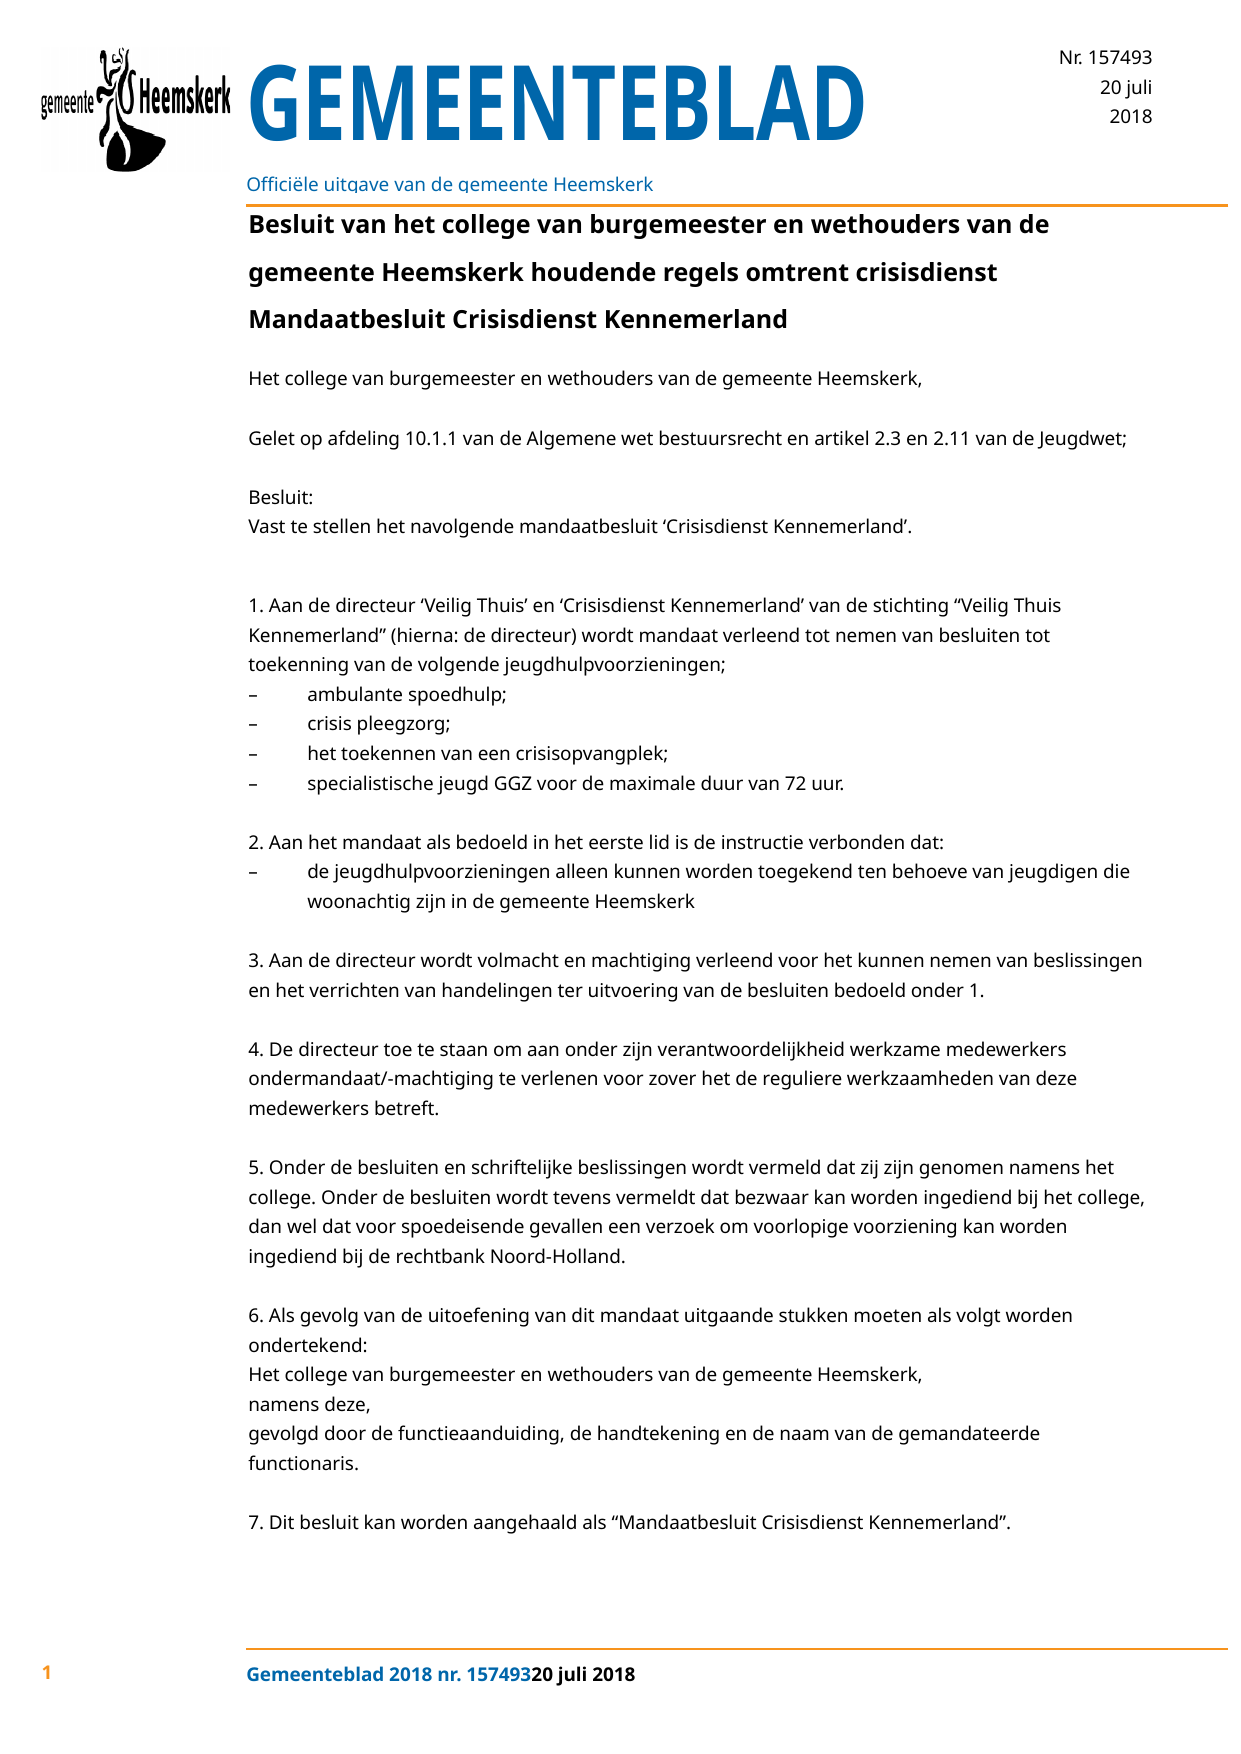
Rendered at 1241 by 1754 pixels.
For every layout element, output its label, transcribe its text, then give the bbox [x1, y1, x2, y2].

text 1. Aan de directeur ‘Veilig Thuis’ en ‘Crisisdienst Kennemerland’ van de stichting “Veilig Thuis Kennemerland” (hierna: de directeur) wordt mandaat verleend tot nemen van besluiten tot toekenning van de volgende jeugdhulpvoorzieningen; [248, 592, 1152, 677]
list crisis pleegzorg; [248, 711, 1152, 736]
text 5. Onder de besluiten en schriftelijke beslissingen wordt vermeld dat zij zijn genomen namens het college. Onder de besluiten wordt tevens vermeldt dat bezwaar kan worden ingediend bij het college, dan wel dat voor spoedeisende gevallen een verzoek om voorlopige voorziening kan worden ingediend bij de rechtbank Noord-Holland. [248, 1154, 1152, 1269]
text 7. Dit besluit kan worden aangehaald als “Mandaatbesluit Crisisdienst Kennemerland”. [248, 1509, 1152, 1535]
text Gelet op afdeling 10.1.1 van de Algemene wet bestuursrecht en artikel 2.3 en 2.11 van de Jeugdwet; [248, 425, 1152, 450]
text 3. Aan de directeur wordt volmacht en machtiging verleend voor het kunnen nemen van beslissingen en het verrichten van handelingen ter uitvoering van de besluiten bedoeld onder 1. [248, 947, 1152, 1003]
text gevolgd door de functieaanduiding, de handtekening en de naam van de gemandateerde functionaris. [248, 1421, 1152, 1476]
text 6. Als gevolg van de uitoefening van dit mandaat uitgaande stukken moeten als volgt worden ondertekend: [248, 1302, 1152, 1358]
text 4. De directeur toe te staan om aan onder zijn verantwoordelijkheid werkzame medewerkers ondermandaat/-machtiging te verlenen voor zover het de reguliere werkzaamheden van deze medewerkers betreft. [248, 1036, 1152, 1121]
text Vast te stellen het navolgende mandaatbesluit ‘Crisisdienst Kennemerland’. [248, 513, 1152, 539]
text Het college van burgemeester en wethouders van de gemeente Heemskerk, [248, 366, 1152, 391]
picture [41, 47, 231, 172]
text Besluit van het college van burgemeester en wethouders van de gemeente Heemskerk houdende regels omtrent crisisdienst Mandaatbesluit Crisisdienst Kennemerland [248, 207, 1152, 336]
text namens deze, [248, 1391, 1152, 1417]
text Het college van burgemeester en wethouders van de gemeente Heemskerk, [248, 1361, 1152, 1387]
list ambulante spoedhulp; [248, 681, 1152, 707]
text Besluit: [248, 484, 1152, 509]
text 2. Aan het mandaat als bedoeld in het eerste lid is de instructie verbonden dat: [248, 829, 1152, 855]
list de jeugdhulpvoorzieningen alleen kunnen worden toegekend ten behoeve van jeugdigen die woonachtig zijn in de gemeente Heemskerk [248, 858, 1152, 914]
list het toekennen van een crisisopvangplek; [248, 740, 1152, 766]
list specialistische jeugd GGZ voor de maximale duur van 72 uur. [248, 770, 1152, 796]
